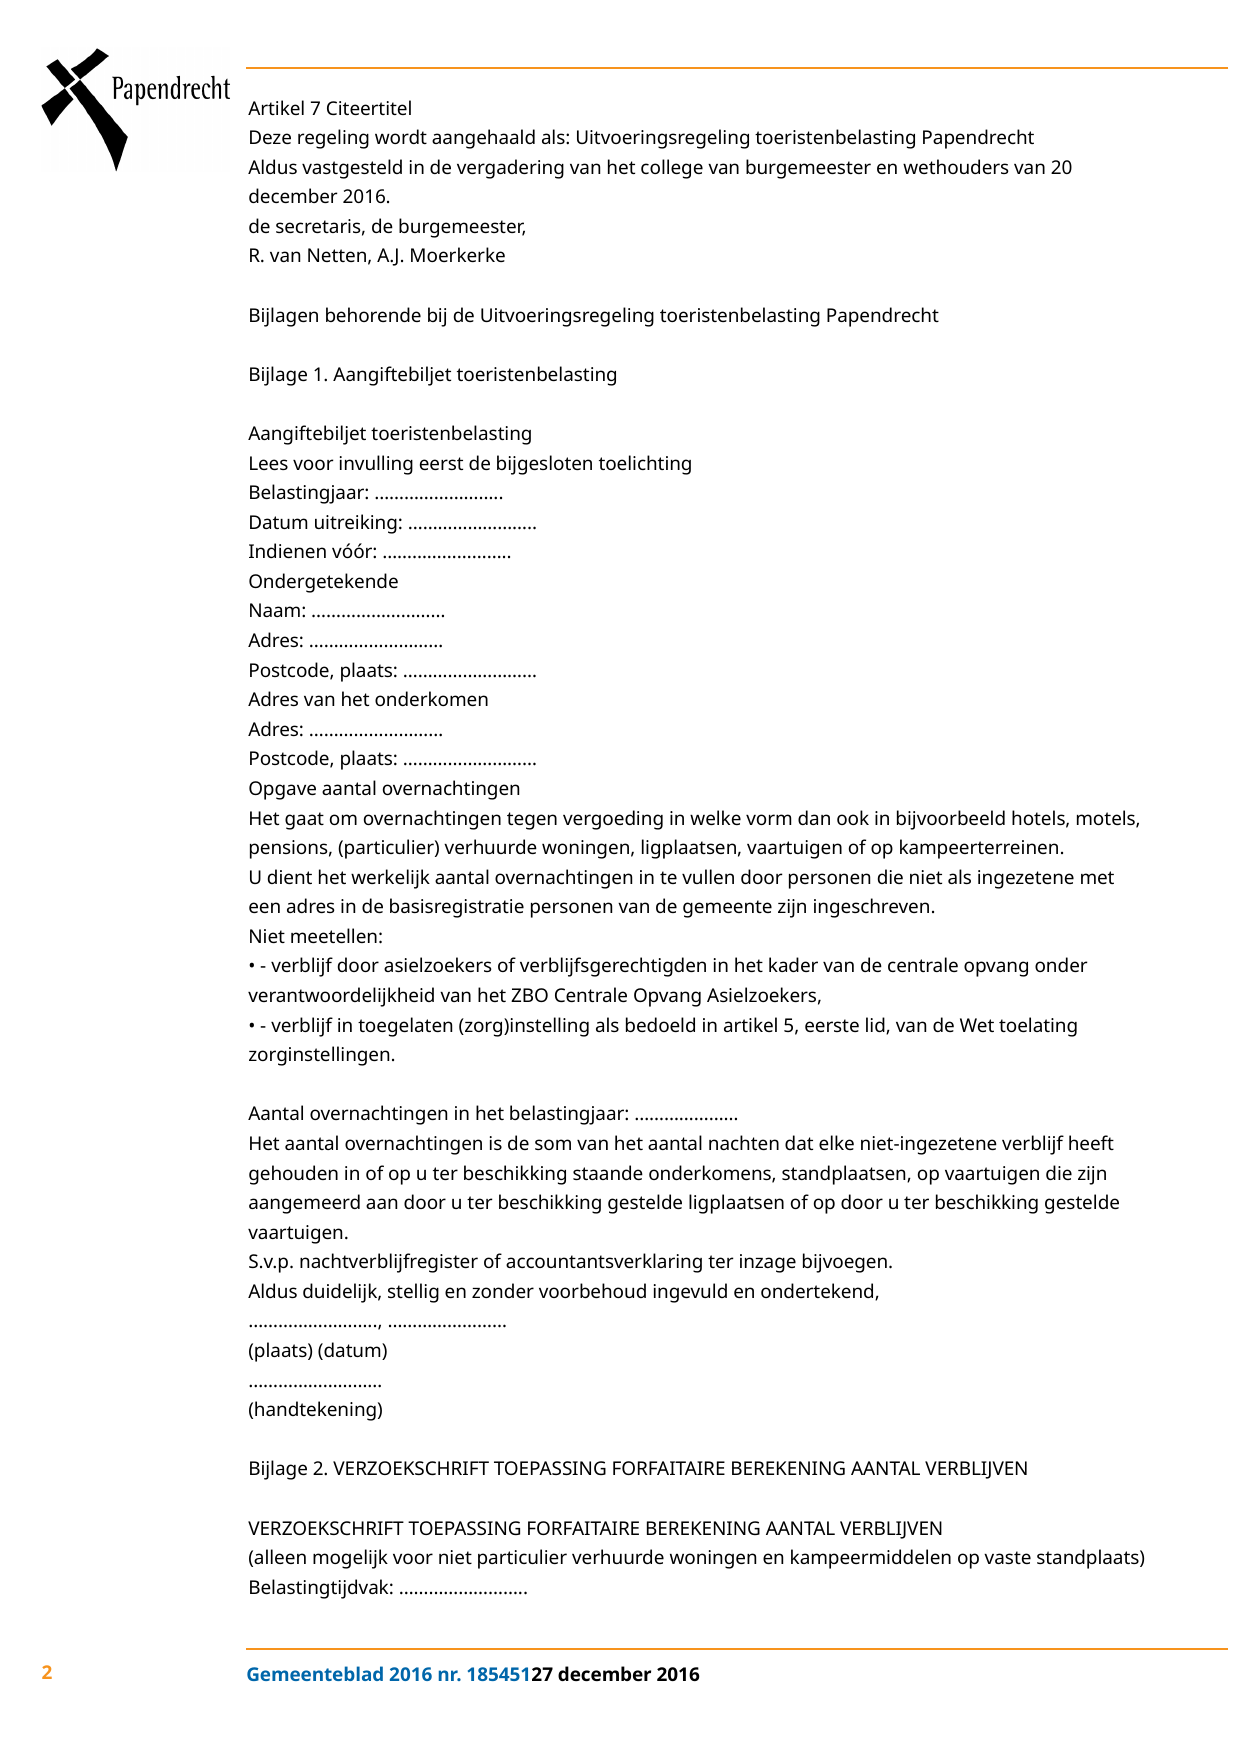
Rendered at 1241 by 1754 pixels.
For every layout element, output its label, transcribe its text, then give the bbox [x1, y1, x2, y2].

text S.v.p. nachtverblijfregister of accountantsverklaring ter inzage bijvoegen. [248, 1248, 1152, 1274]
text (plaats) (datum) [248, 1337, 1152, 1363]
text (handtekening) [248, 1396, 1152, 1422]
text Aldus vastgesteld in de vergadering van het college van burgemeester en wethouders van 20 december 2016. [248, 154, 1152, 209]
text Bijlage 1. Aangiftebiljet toeristenbelasting [248, 361, 1152, 387]
text Adres van het onderkomen [248, 686, 1152, 712]
text Het gaat om overnachtingen tegen vergoeding in welke vorm dan ook in bijvoorbeeld hotels, motels, pensions, (particulier) verhuurde woningen, ligplaatsen, vaartuigen of op kampeerterreinen. [248, 805, 1152, 860]
text Artikel 7 Citeertitel [248, 95, 1152, 121]
text Naam: ……………………… [248, 598, 1152, 623]
text Het aantal overnachtingen is de som van het aantal nachten dat elke niet-ingezetene verblijf heeft gehouden in of op u ter beschikking staande onderkomens, standplaatsen, op vaartuigen die zijn aangemeerd aan door u ter beschikking gestelde ligplaatsen of op door u ter beschikking gestelde vaartuigen. [248, 1130, 1152, 1245]
text Datum uitreiking: …………………….. [248, 509, 1152, 535]
text Postcode, plaats: ……………………… [248, 657, 1152, 683]
text Opgave aantal overnachtingen [248, 775, 1152, 801]
text VERZOEKSCHRIFT TOEPASSING FORFAITAIRE BEREKENING AANTAL VERBLIJVEN [248, 1515, 1152, 1541]
text Aangiftebiljet toeristenbelasting [248, 420, 1152, 446]
text Belastingtijdvak: …………………….. [248, 1574, 1152, 1600]
text Aldus duidelijk, stellig en zonder voorbehoud ingevuld en ondertekend, [248, 1278, 1152, 1304]
text Deze regeling wordt aangehaald als: Uitvoeringsregeling toeristenbelasting Papendrecht [248, 124, 1152, 150]
text • - verblijf in toegelaten (zorg)instelling als bedoeld in artikel 5, eerste lid, van de Wet toelating zorginstellingen. [248, 1012, 1152, 1067]
text Aantal overnachtingen in het belastingjaar: ………………… [248, 1101, 1152, 1126]
text Adres: ……………………… [248, 627, 1152, 653]
text ……………………… [248, 1367, 1152, 1393]
text Bijlage 2. VERZOEKSCHRIFT TOEPASSING FORFAITAIRE BEREKENING AANTAL VERBLIJVEN [248, 1456, 1152, 1481]
text Postcode, plaats: ……………………… [248, 746, 1152, 771]
text Niet meetellen: [248, 923, 1152, 949]
text • - verblijf door asielzoekers of verblijfsgerechtigden in het kader van de centrale opvang onder verantwoordelijkheid van het ZBO Centrale Opvang Asielzoekers, [248, 953, 1152, 1008]
text Lees voor invulling eerst de bijgesloten toelichting [248, 450, 1152, 476]
text Belastingjaar: …………………….. [248, 479, 1152, 505]
text (alleen mogelijk voor niet particulier verhuurde woningen en kampeermiddelen op vaste standplaats) [248, 1544, 1152, 1570]
text …………………….., …………………… [248, 1308, 1152, 1333]
text Bijlagen behorende bij de Uitvoeringsregeling toeristenbelasting Papendrecht [248, 302, 1152, 328]
text Indienen vóór: …………………….. [248, 538, 1152, 564]
text U dient het werkelijk aantal overnachtingen in te vullen door personen die niet als ingezetene met een adres in de basisregistratie personen van de gemeente zijn ingeschreven. [248, 864, 1152, 919]
picture [41, 47, 231, 172]
text Adres: ……………………… [248, 716, 1152, 742]
text Ondergetekende [248, 568, 1152, 594]
text de secretaris, de burgemeester, [248, 213, 1152, 239]
text R. van Netten, A.J. Moerkerke [248, 243, 1152, 268]
